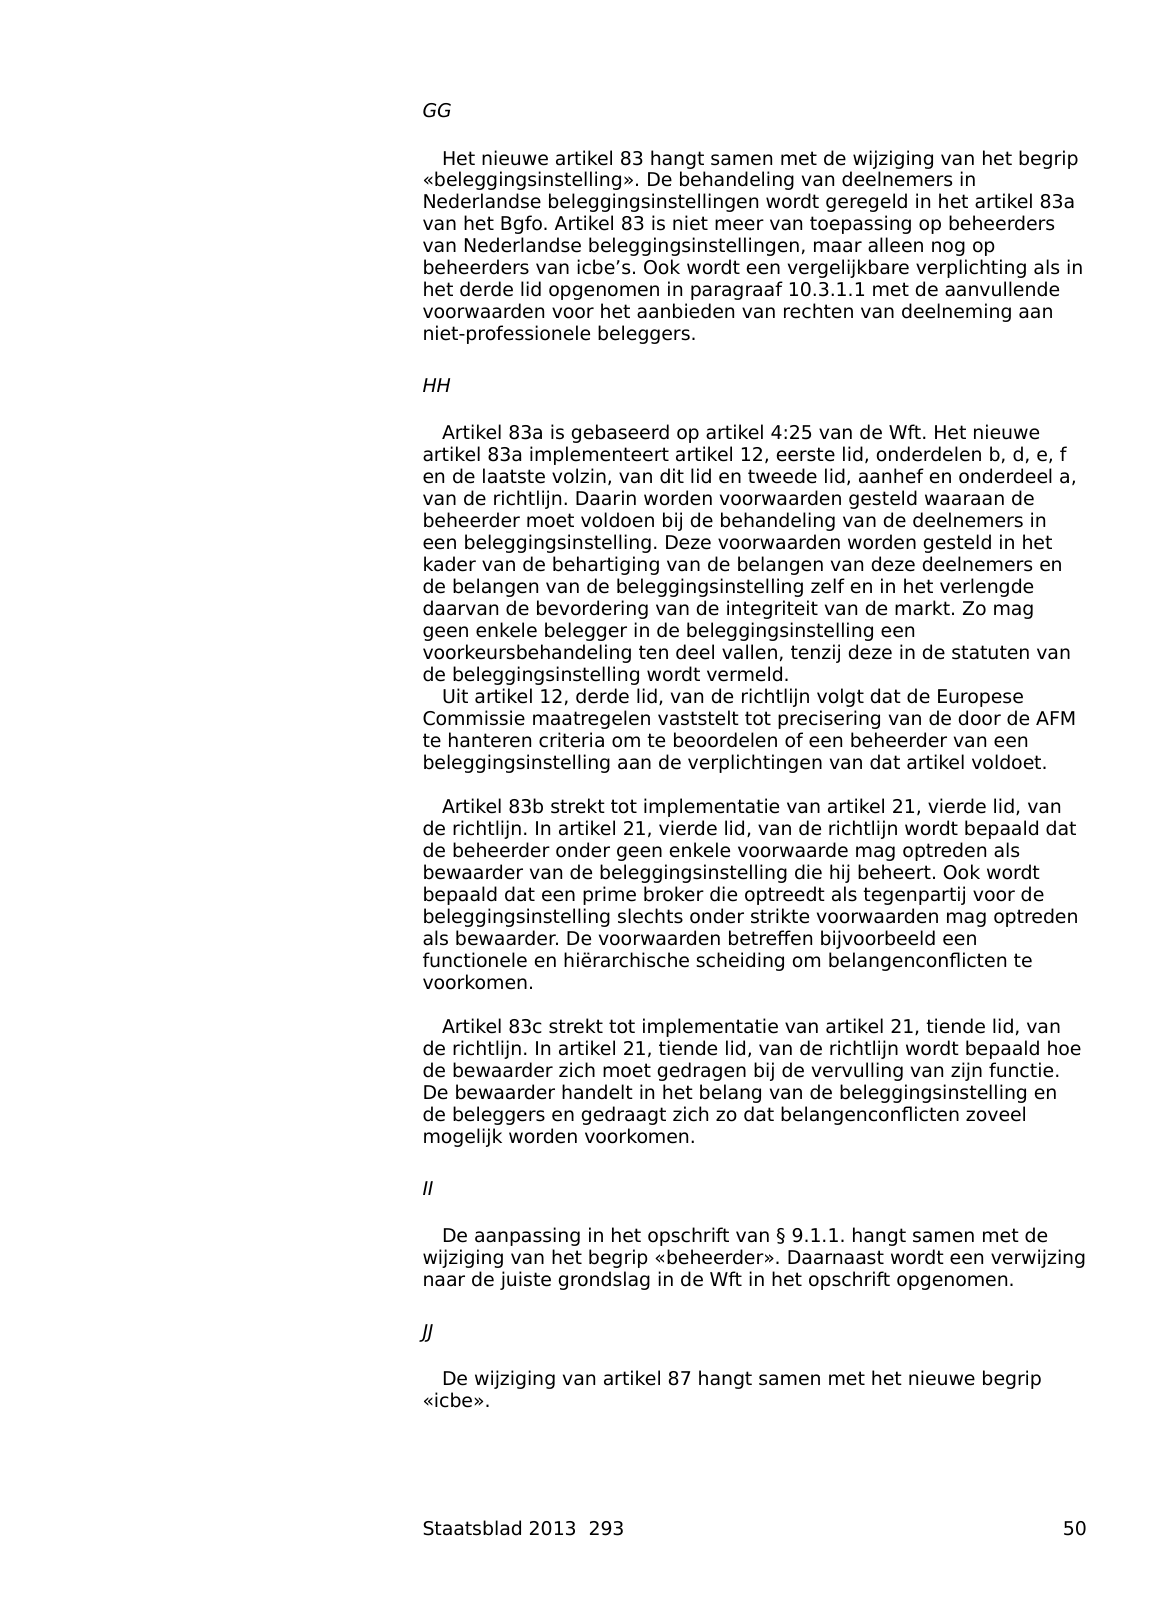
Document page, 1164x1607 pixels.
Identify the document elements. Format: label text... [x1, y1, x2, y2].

subtitle JJ [422, 1321, 1087, 1343]
text Het nieuwe artikel 83 hangt samen met de wijziging van het begrip «beleggingsinstelling». De behandeling van deelnemers in Nederlandse beleggingsinstellingen wordt geregeld in het artikel 83a van het Bgfo. Artikel 83 is niet meer van toepassing op beheerders van Nederlandse beleggingsinstellingen, maar alleen nog op beheerders van icbe’s. Ook wordt een vergelijkbare verplichting als in het derde lid opgenomen in paragraaf 10.3.1.1 met de aanvullende voorwaarden voor het aanbieden van rechten van deelneming aan niet-professionele beleggers. [422, 147, 1087, 345]
text Uit artikel 12, derde lid, van de richtlijn volgt dat de Europese Commissie maatregelen vaststelt tot precisering van de door de AFM te hanteren criteria om te beoordelen of een beheerder van een beleggingsinstelling aan de verplichtingen van dat artikel voldoet. [422, 686, 1087, 774]
text De wijziging van artikel 87 hangt samen met het nieuwe begrip «icbe». [422, 1368, 1087, 1412]
text Artikel 83a is gebaseerd op artikel 4:25 van de Wft. Het nieuwe artikel 83a implementeert artikel 12, eerste lid, onderdelen b, d, e, f en de laatste volzin, van dit lid en tweede lid, aanhef en onderdeel a, van de richtlijn. Daarin worden voorwaarden gesteld waaraan de beheerder moet voldoen bij de behandeling van de deelnemers in een beleggingsinstelling. Deze voorwaarden worden gesteld in het kader van de behartiging van de belangen van deze deelnemers en de belangen van de beleggingsinstelling zelf en in het verlengde daarvan de bevordering van de integriteit van de markt. Zo mag geen enkele belegger in de beleggingsinstelling een voorkeursbehandeling ten deel vallen, tenzij deze in de statuten van de beleggingsinstelling wordt vermeld. [422, 422, 1087, 686]
subtitle HH [422, 375, 1087, 397]
subtitle GG [422, 100, 1087, 122]
text Artikel 83c strekt tot implementatie van artikel 21, tiende lid, van de richtlijn. In artikel 21, tiende lid, van de richtlijn wordt bepaald hoe de bewaarder zich moet gedragen bij de vervulling van zijn functie. De bewaarder handelt in het belang van de beleggingsinstelling en de beleggers en gedraagt zich zo dat belangenconflicten zoveel mogelijk worden voorkomen. [422, 1016, 1087, 1148]
subtitle II [422, 1178, 1087, 1200]
text Artikel 83b strekt tot implementatie van artikel 21, vierde lid, van de richtlijn. In artikel 21, vierde lid, van de richtlijn wordt bepaald dat de beheerder onder geen enkele voorwaarde mag optreden als bewaarder van de beleggingsinstelling die hij beheert. Ook wordt bepaald dat een prime broker die optreedt als tegenpartij voor de beleggingsinstelling slechts onder strikte voorwaarden mag optreden als bewaarder. De voorwaarden betreffen bijvoorbeeld een functionele en hiërarchische scheiding om belangenconflicten te voorkomen. [422, 796, 1087, 994]
text De aanpassing in het opschrift van § 9.1.1. hangt samen met de wijziging van het begrip «beheerder». Daarnaast wordt een verwijzing naar de juiste grondslag in de Wft in het opschrift opgenomen. [422, 1225, 1087, 1291]
